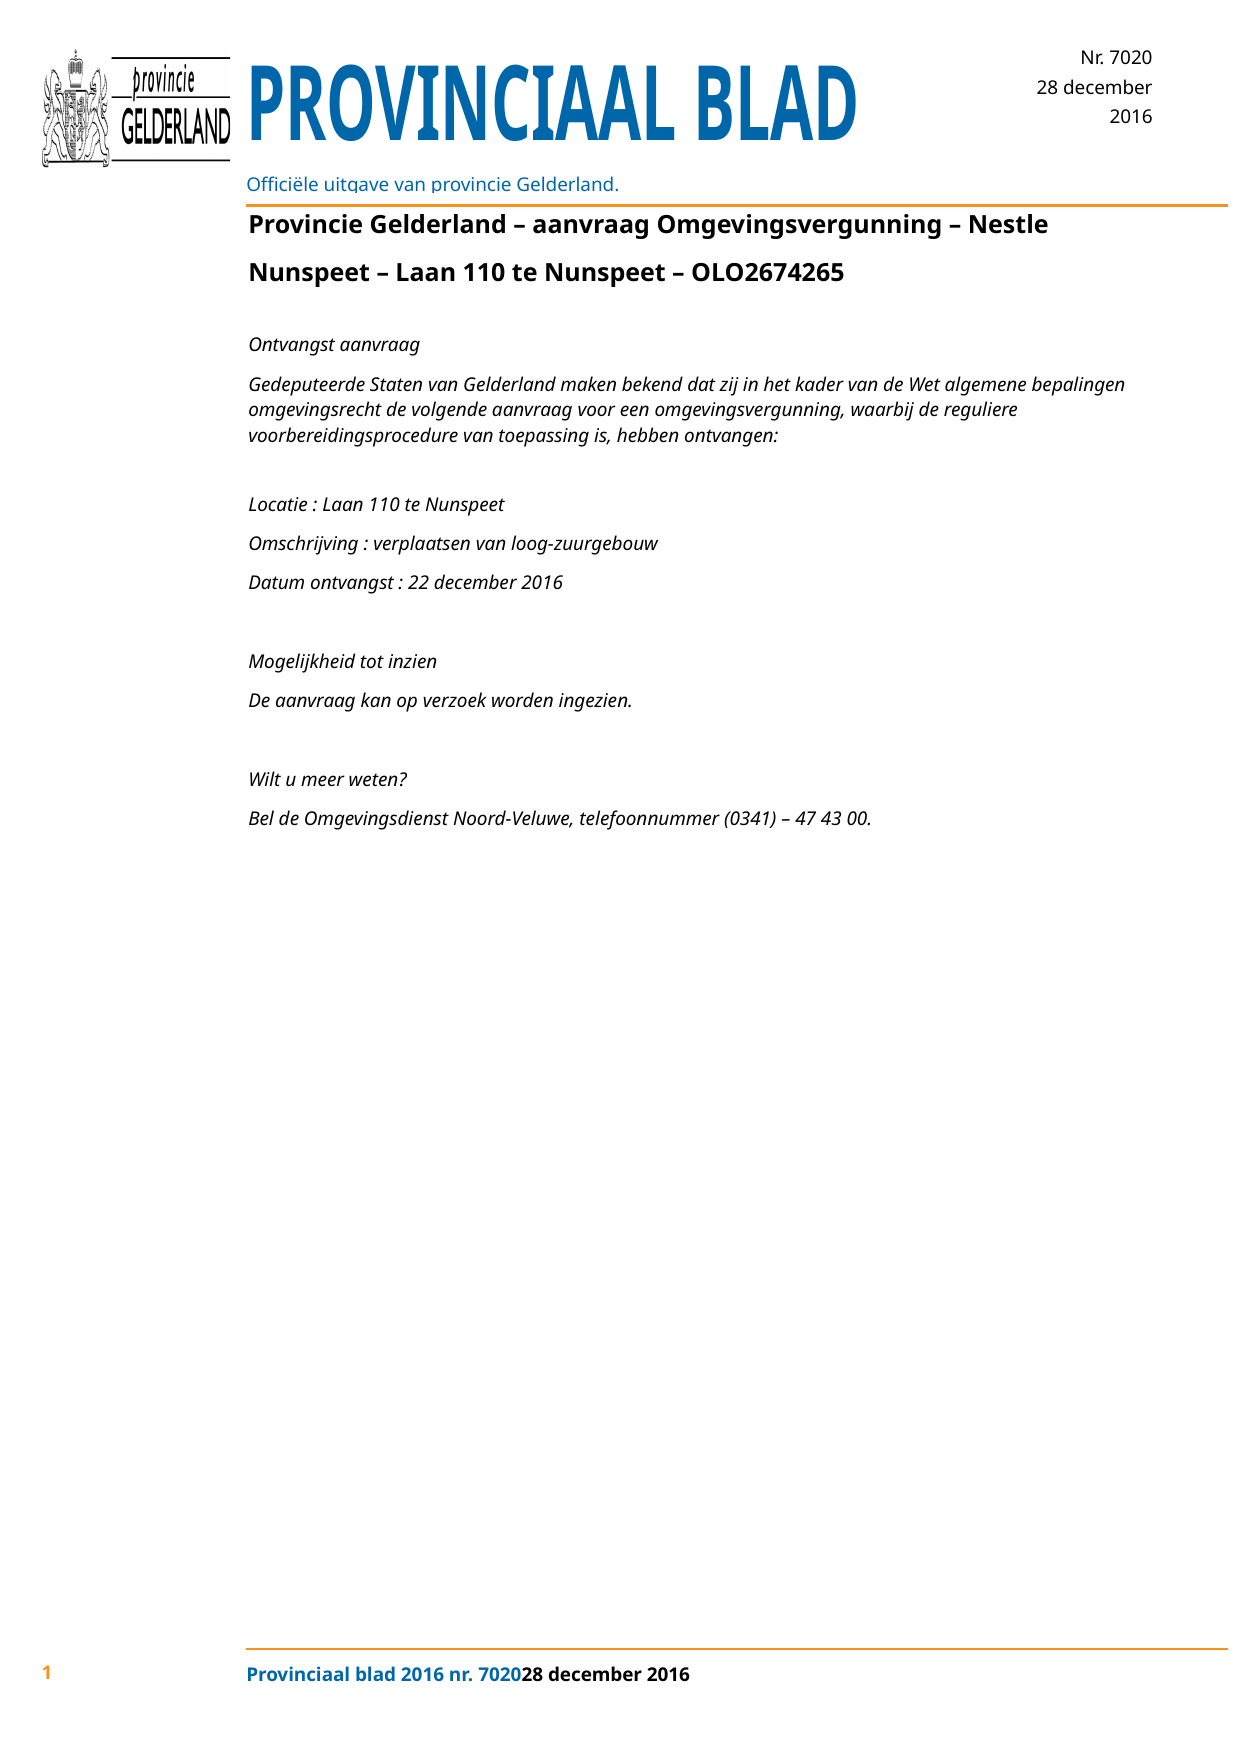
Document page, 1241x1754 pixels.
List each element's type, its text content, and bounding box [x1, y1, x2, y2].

text Omschrijving : verplaatsen van loog-zuurgebouw [248, 530, 1152, 556]
text Locatie : Laan 110 te Nunspeet [248, 491, 1152, 517]
text Mogelijkheid tot inzien [248, 648, 1152, 674]
text Provincie Gelderland – aanvraag Omgevingsvergunning – Nestle Nunspeet – Laan 110 te Nunspeet – OLO2674265 [248, 207, 1152, 288]
text Datum ontvangst : 22 december 2016 [248, 569, 1152, 595]
text Gedeputeerde Staten van Gelderland maken bekend dat zij in het kader van de Wet algemene bepalingen omgevingsrecht de volgende aanvraag voor een omgevingsvergunning, waarbij de reguliere voorbereidingsprocedure van toepassing is, hebben ontvangen: [248, 371, 1152, 448]
text Ontvangst aanvraag [248, 331, 1152, 357]
picture [41, 47, 231, 172]
text Wilt u meer weten? [248, 766, 1152, 792]
text De aanvraag kan op verzoek worden ingezien. [248, 687, 1152, 713]
text Bel de Omgevingsdienst Noord-Veluwe, telefoonnummer (0341) – 47 43 00. [248, 805, 1152, 831]
